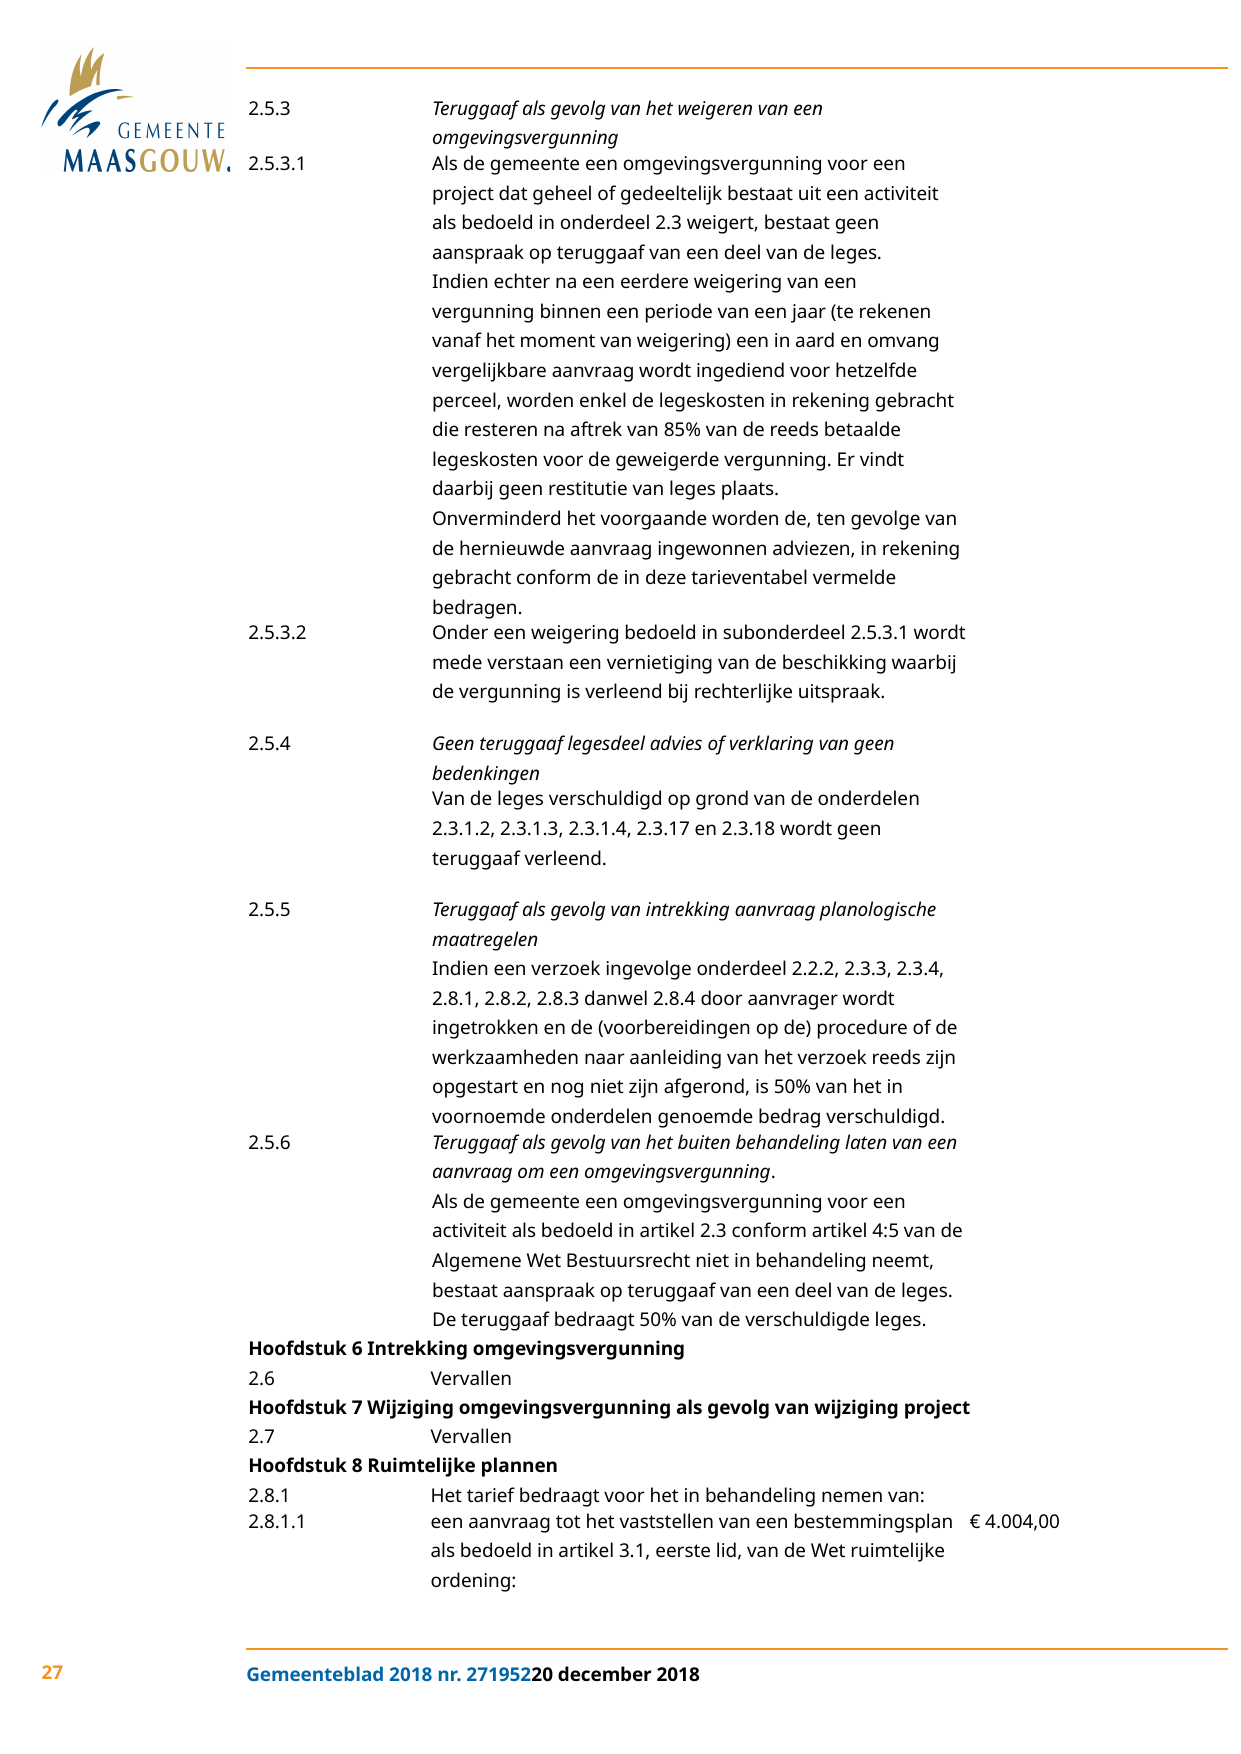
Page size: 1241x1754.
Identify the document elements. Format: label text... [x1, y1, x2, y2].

table_cell [968, 730, 1152, 786]
table_cell 2.5.3.2 [248, 620, 432, 704]
table_cell [248, 786, 432, 870]
table_header 2.6 [248, 1365, 430, 1391]
table_cell Geen teruggaaf legesdeel advies of verklaring van geen bedenkingen [432, 730, 968, 786]
table_cell Onder een weigering bedoeld in subonderdeel 2.5.3.1 wordt mede verstaan een vernietiging van de beschikking waarbij de vergunning is verleend bij rechterlijke uitspraak. [432, 620, 968, 704]
text Hoofdstuk 8 Ruimtelijke plannen [248, 1453, 1152, 1478]
table_cell 2.5.4 [248, 730, 432, 786]
table_header [969, 1483, 1152, 1508]
table_cell 2.8.1.1 [248, 1508, 430, 1593]
table_cell [968, 95, 1152, 150]
table_header Vervallen [430, 1424, 969, 1449]
table_header Vervallen [430, 1365, 969, 1391]
table_cell Van de leges verschuldigd op grond van de onderdelen 2.3.1.2, 2.3.1.3, 2.3.1.4, 2.3.17 en 2.3.18 wordt geen teruggaaf verleend. [432, 786, 968, 870]
table_cell Als de gemeente een omgevingsvergunning voor een project dat geheel of gedeeltelijk bestaat uit een activiteit als bedoeld in onderdeel 2.3 weigert, bestaat geen aanspraak op teruggaaf van een deel van de leges. Indien echter na een eerdere weigering van een vergunning binnen een periode van een jaar (te rekenen vanaf het moment van weigering) een in aard en omvang vergelijkbare aanvraag wordt ingediend voor hetzelfde perceel, worden enkel de legeskosten in rekening gebracht die resteren na aftrek van 85% van de reeds betaalde legeskosten voor de geweigerde vergunning. Er vindt daarbij geen restitutie van leges plaats. Onverminderd het voorgaande worden de, ten gevolge van de hernieuwde aanvraag ingewonnen adviezen, in rekening gebracht conform de in deze tarieventabel vermelde bedragen. [432, 150, 968, 619]
table_cell 2.5.6 [248, 1129, 432, 1332]
picture [41, 47, 231, 172]
table_cell [248, 705, 432, 730]
table_cell Teruggaaf als gevolg van het weigeren van een omgevingsvergunning [432, 95, 968, 150]
table_cell Teruggaaf als gevolg van intrekking aanvraag planologische maatregelen Indien een verzoek ingevolge onderdeel 2.2.2, 2.3.3, 2.3.4, 2.8.1, 2.8.2, 2.8.3 danwel 2.8.4 door aanvrager wordt ingetrokken en de (voorbereidingen op de) procedure of de werkzaamheden naar aanleiding van het verzoek reeds zijn opgestart en nog niet zijn afgerond, is 50% van het in voornoemde onderdelen genoemde bedrag verschuldigd. [432, 896, 968, 1129]
table_header [969, 1365, 1152, 1391]
table_cell [432, 705, 968, 730]
table_cell Teruggaaf als gevolg van het buiten behandeling laten van een aanvraag om een omgevingsvergunning. Als de gemeente een omgevingsvergunning voor een activiteit als bedoeld in artikel 2.3 conform artikel 4:5 van de Algemene Wet Bestuursrecht niet in behandeling neemt, bestaat aanspraak op teruggaaf van een deel van de leges. De teruggaaf bedraagt 50% van de verschuldigde leges. [432, 1129, 968, 1332]
text Hoofdstuk 7 Wijziging omgevingsvergunning als gevolg van wijziging project [248, 1394, 1152, 1420]
table_header Het tarief bedraagt voor het in behandeling nemen van: [430, 1483, 969, 1508]
table_cell [968, 1129, 1152, 1332]
table_header 2.8.1 [248, 1483, 430, 1508]
table_header 2.7 [248, 1424, 430, 1449]
table_cell [968, 786, 1152, 870]
table_cell 2.5.3.1 [248, 150, 432, 619]
table_cell 2.5.5 [248, 896, 432, 1129]
table_cell [968, 705, 1152, 730]
table_cell een aanvraag tot het vaststellen van een bestemmingsplan als bedoeld in artikel 3.1, eerste lid, van de Wet ruimtelijke ordening: [430, 1508, 969, 1593]
table_cell [968, 620, 1152, 704]
table_cell [432, 870, 968, 896]
table_cell 2.5.3 [248, 95, 432, 150]
table_header [969, 1424, 1152, 1449]
table_cell € 4.004,00 [969, 1508, 1152, 1593]
table_cell [968, 870, 1152, 896]
table_cell [248, 870, 432, 896]
text Hoofdstuk 6 Intrekking omgevingsvergunning [248, 1335, 1152, 1361]
table_cell [968, 150, 1152, 619]
table_cell [968, 896, 1152, 1129]
